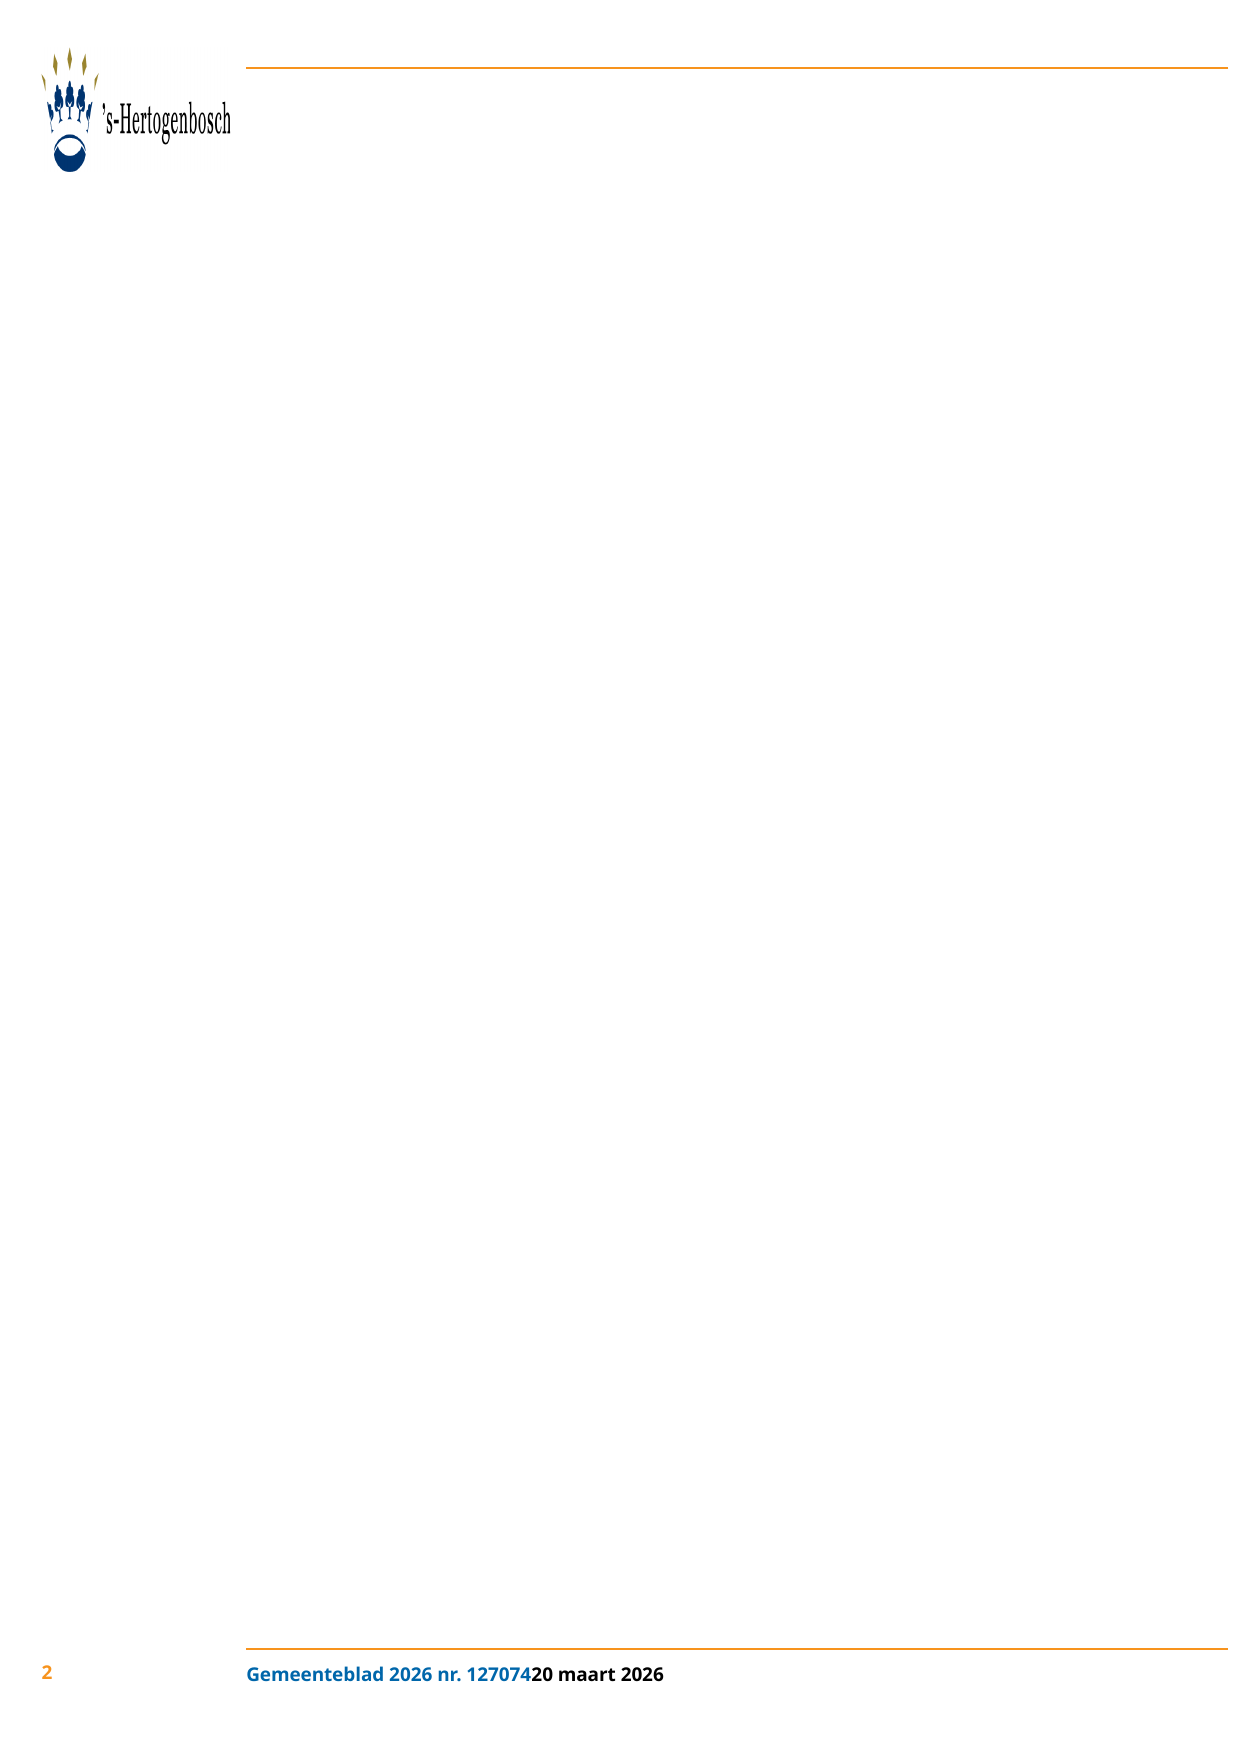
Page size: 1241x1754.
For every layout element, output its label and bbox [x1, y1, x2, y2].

picture [41, 47, 231, 172]
